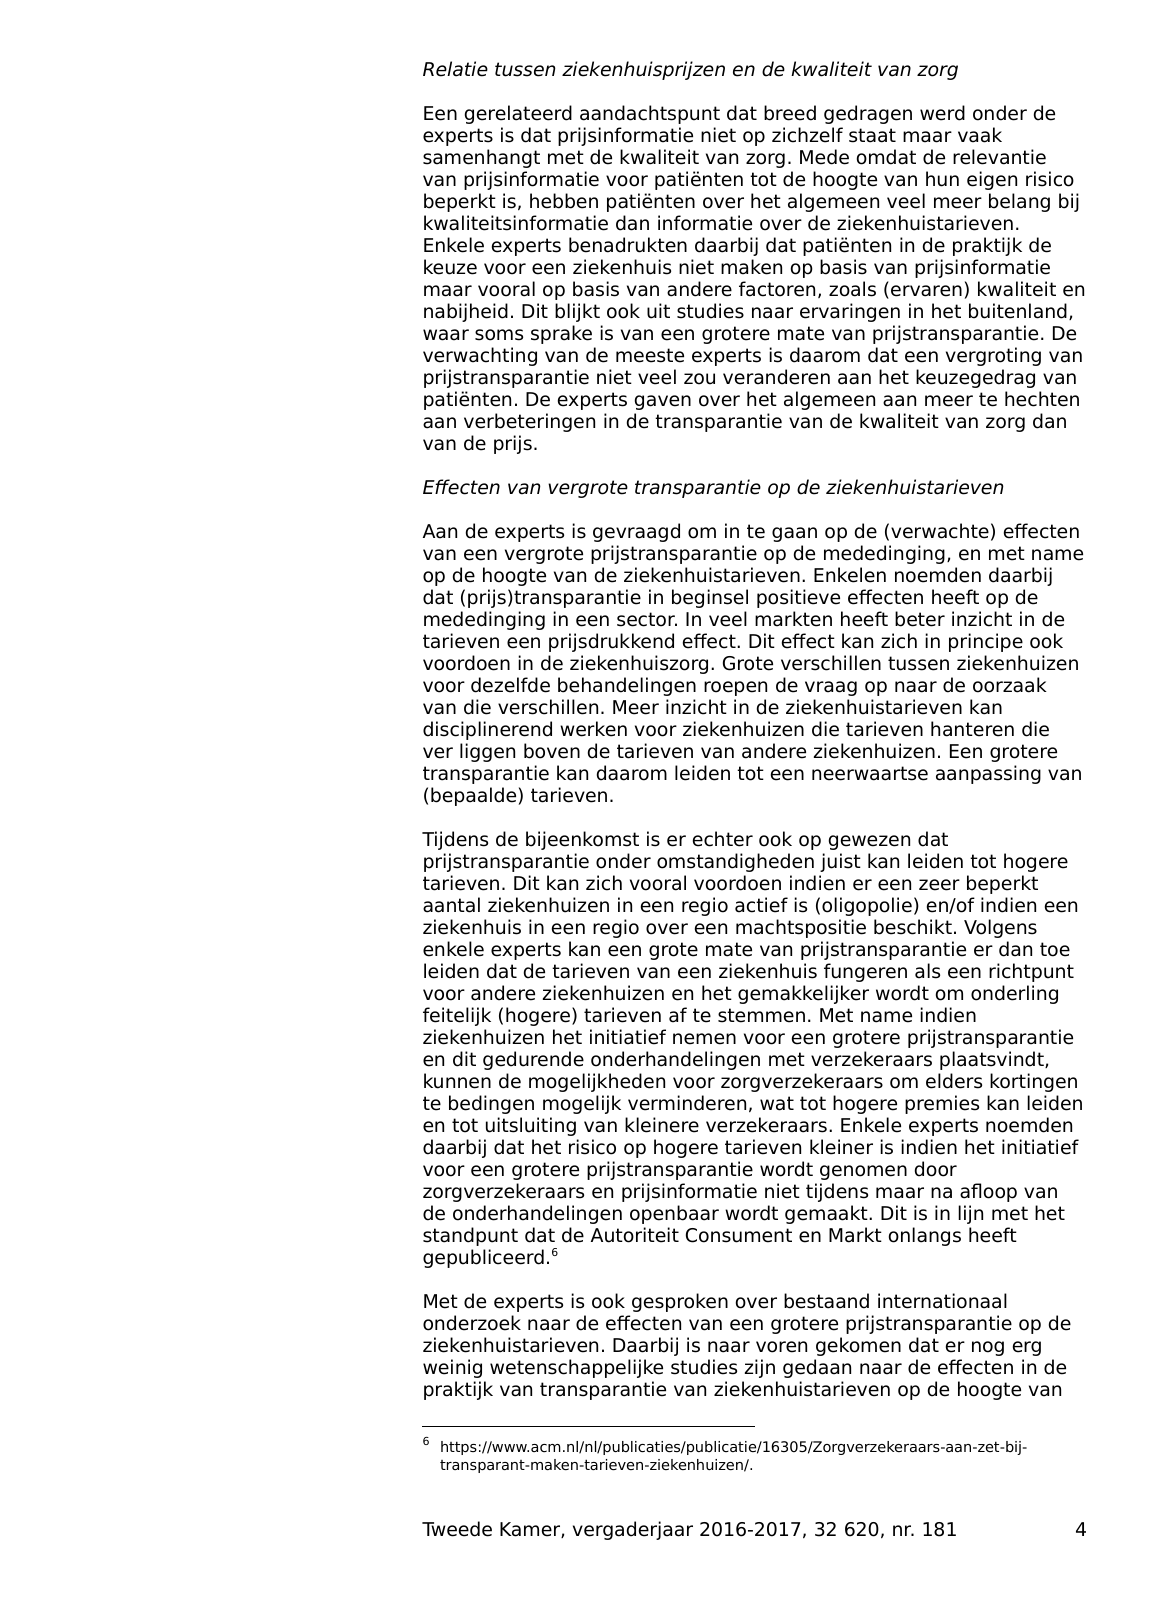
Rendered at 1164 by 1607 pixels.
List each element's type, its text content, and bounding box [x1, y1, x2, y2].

text https://www.acm.nl/nl/publicaties/publicatie/16305/Zorgverzekeraars-aan-zet-bij-transparant-maken-tarieven-ziekenhuizen/. [422, 1435, 1087, 1474]
subtitle Relatie tussen ziekenhuisprijzen en de kwaliteit van zorg [422, 59, 1087, 81]
subtitle Effecten van vergrote transparantie op de ziekenhuistarieven [422, 477, 1087, 499]
text Aan de experts is gevraagd om in te gaan op de (verwachte) effecten van een vergrote prijstransparantie op de mededinging, en met name op de hoogte van de ziekenhuistarieven. Enkelen noemden daarbij dat (prijs)transparantie in beginsel positieve effecten heeft op de mededinging in een sector. In veel markten heeft beter inzicht in de tarieven een prijsdrukkend effect. Dit effect kan zich in principe ook voordoen in de ziekenhuiszorg. Grote verschillen tussen ziekenhuizen voor dezelfde behandelingen roepen de vraag op naar de oorzaak van die verschillen. Meer inzicht in de ziekenhuistarieven kan disciplinerend werken voor ziekenhuizen die tarieven hanteren die ver liggen boven de tarieven van andere ziekenhuizen. Een grotere transparantie kan daarom leiden tot een neerwaartse aanpassing van (bepaalde) tarieven. [422, 521, 1087, 807]
text Met de experts is ook gesproken over bestaand internationaal onderzoek naar de effecten van een grotere prijstransparantie op de ziekenhuistarieven. Daarbij is naar voren gekomen dat er nog erg weinig wetenschappelijke studies zijn gedaan naar de effecten in de praktijk van transparantie van ziekenhuistarieven op de hoogte van [422, 1291, 1087, 1401]
text Tijdens de bijeenkomst is er echter ook op gewezen dat prijstransparantie onder omstandigheden juist kan leiden tot hogere tarieven. Dit kan zich vooral voordoen indien er een zeer beperkt aantal ziekenhuizen in een regio actief is (oligopolie) en/of indien een ziekenhuis in een regio over een machtspositie beschikt. Volgens enkele experts kan een grote mate van prijstransparantie er dan toe leiden dat de tarieven van een ziekenhuis fungeren als een richtpunt voor andere ziekenhuizen en het gemakkelijker wordt om onderling feitelijk (hogere) tarieven af te stemmen. Met name indien ziekenhuizen het initiatief nemen voor een grotere prijstransparantie en dit gedurende onderhandelingen met verzekeraars plaatsvindt, kunnen de mogelijkheden voor zorgverzekeraars om elders kortingen te bedingen mogelijk verminderen, wat tot hogere premies kan leiden en tot uitsluiting van kleinere verzekeraars. Enkele experts noemden daarbij dat het risico op hogere tarieven kleiner is indien het initiatief voor een grotere prijstransparantie wordt genomen door zorgverzekeraars en prijsinformatie niet tijdens maar na afloop van de onderhandelingen openbaar wordt gemaakt. Dit is in lijn met het standpunt dat de Autoriteit Consument en Markt onlangs heeft gepubliceerd. [422, 829, 1087, 1269]
text Een gerelateerd aandachtspunt dat breed gedragen werd onder de experts is dat prijsinformatie niet op zichzelf staat maar vaak samenhangt met de kwaliteit van zorg. Mede omdat de relevantie van prijsinformatie voor patiënten tot de hoogte van hun eigen risico beperkt is, hebben patiënten over het algemeen veel meer belang bij kwaliteitsinformatie dan informatie over de ziekenhuistarieven. Enkele experts benadrukten daarbij dat patiënten in de praktijk de keuze voor een ziekenhuis niet maken op basis van prijsinformatie maar vooral op basis van andere factoren, zoals (ervaren) kwaliteit en nabijheid. Dit blijkt ook uit studies naar ervaringen in het buitenland, waar soms sprake is van een grotere mate van prijstransparantie. De verwachting van de meeste experts is daarom dat een vergroting van prijstransparantie niet veel zou veranderen aan het keuzegedrag van patiënten. De experts gaven over het algemeen aan meer te hechten aan verbeteringen in de transparantie van de kwaliteit van zorg dan van de prijs. [422, 103, 1087, 455]
